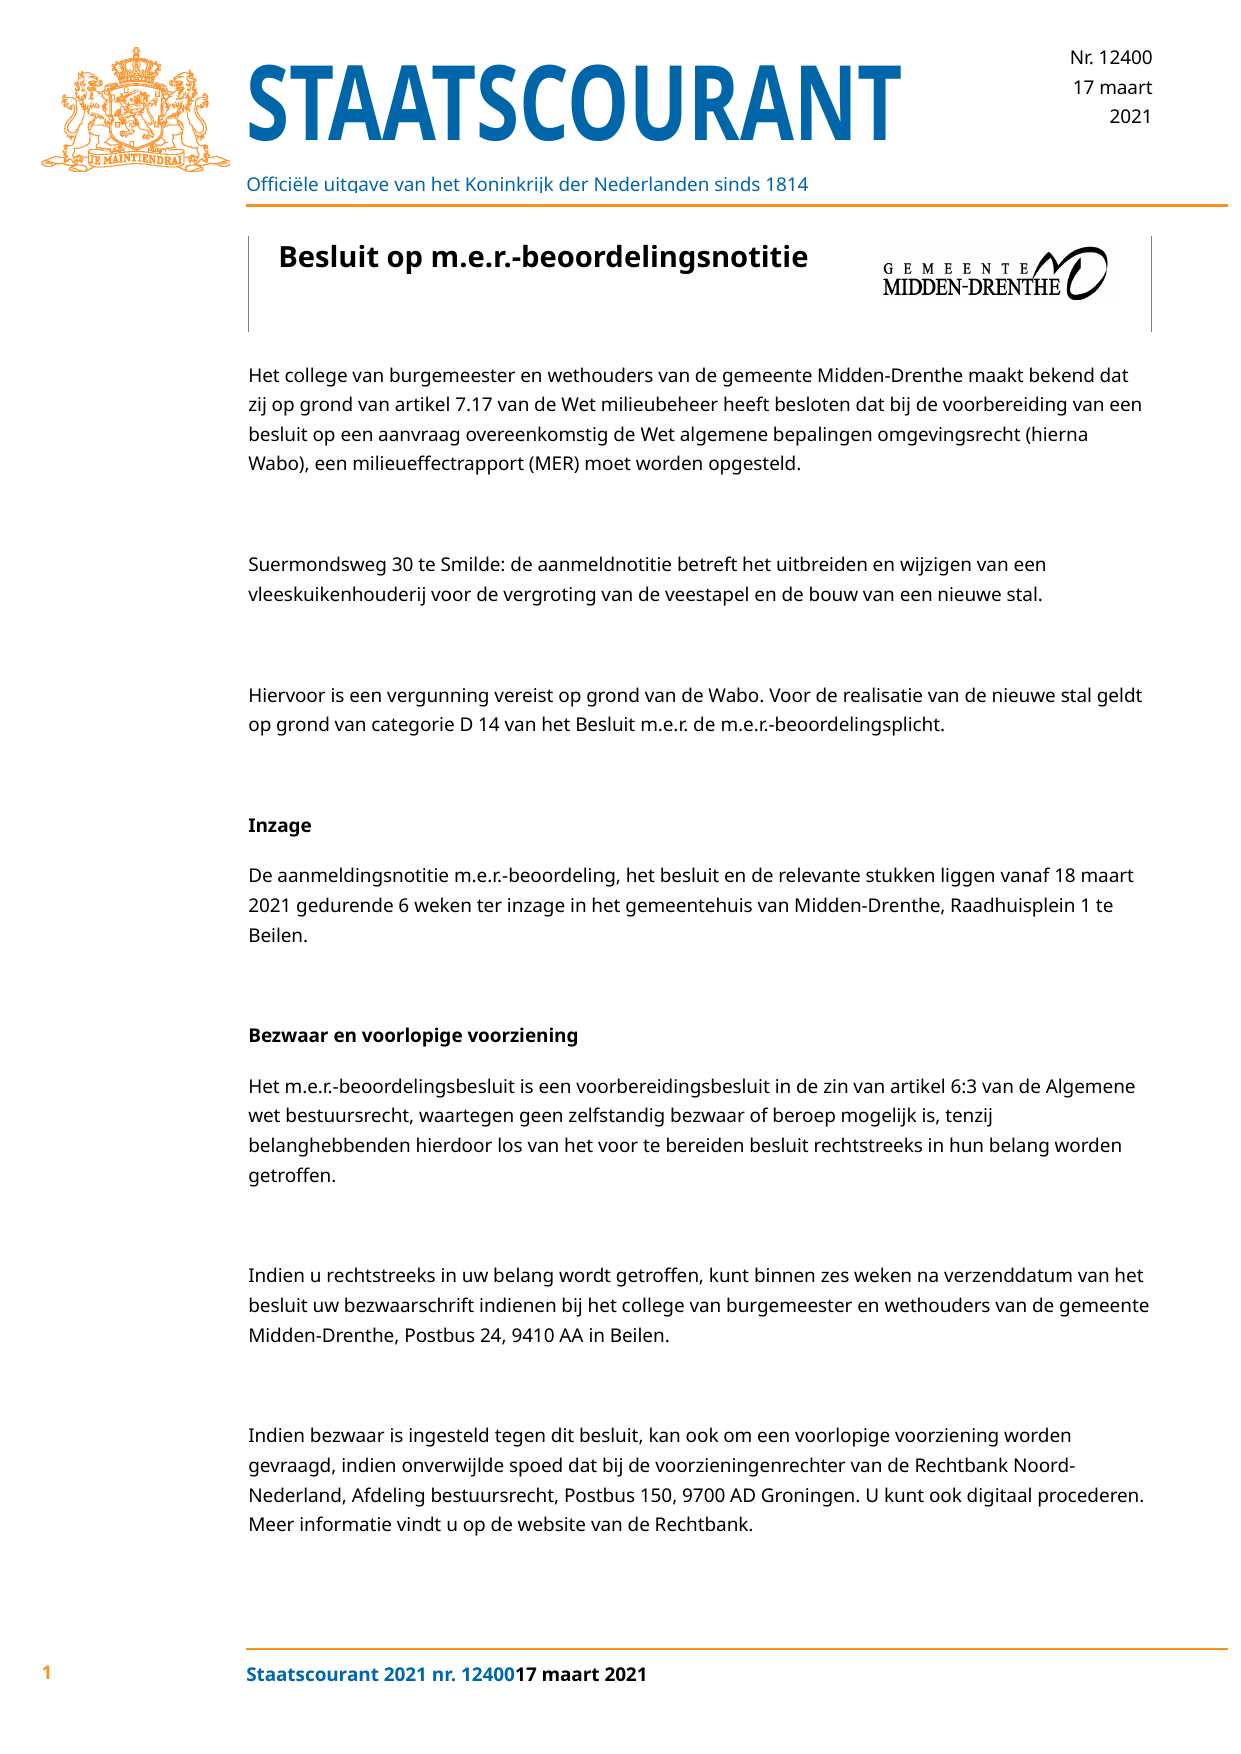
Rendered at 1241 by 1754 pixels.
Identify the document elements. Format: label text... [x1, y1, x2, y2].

text Inzage [248, 812, 1152, 838]
text Bezwaar en voorlopige voorziening [248, 1023, 1152, 1048]
text Het college van burgemeester en wethouders van de gemeente Midden-Drenthe maakt bekend dat zij op grond van artikel 7.17 van de Wet milieubeheer heeft besloten dat bij de voorbereiding van een besluit op een aanvraag overeenkomstig de Wet algemene bepalingen omgevingsrecht (hierna Wabo), een milieueffectrapport (MER) moet worden opgesteld. [248, 362, 1152, 476]
table_header [850, 236, 1151, 332]
text Indien bezwaar is ingesteld tegen dit besluit, kan ook om een voorlopige voorziening worden gevraagd, indien onverwijlde spoed dat bij de voorzieningenrechter van de Rechtbank Noord-Nederland, Afdeling bestuursrecht, Postbus 150, 9700 AD Groningen. U kunt ook digitaal procederen. Meer informatie vindt u op de website van de Rechtbank. [248, 1423, 1152, 1537]
text Indien u rechtstreeks in uw belang wordt getroffen, kunt binnen zes weken na verzenddatum van het besluit uw bezwaarschrift indienen bij het college van burgemeester en wethouders van de gemeente Midden-Drenthe, Postbus 24, 9410 AA in Beilen. [248, 1263, 1152, 1347]
picture [41, 47, 231, 172]
text Suermondsweg 30 te Smilde: de aanmeldnotitie betreft het uitbreiden en wijzigen van een vleeskuikenhouderij voor de vergroting van de veestapel en de bouw van een nieuwe stal. [248, 551, 1152, 607]
text Het m.e.r.-beoordelingsbesluit is een voorbereidingsbesluit in de zin van artikel 6:3 van de Algemene wet bestuursrecht, waartegen geen zelfstandig bezwaar of beroep mogelijk is, tenzij belanghebbenden hierdoor los van het voor te bereiden besluit rechtstreeks in hun belang worden getroffen. [248, 1073, 1152, 1187]
text De aanmeldingsnotitie m.e.r.-beoordeling, het besluit en de relevante stukken liggen vanaf 18 maart 2021 gedurende 6 weken ter inzage in het gemeentehuis van Midden-Drenthe, Raadhuisplein 1 te Beilen. [248, 863, 1152, 947]
picture [882, 236, 1119, 307]
table_header Besluit op m.e.r.-beoordelingsnotitie [249, 236, 850, 332]
text Hiervoor is een vergunning vereist op grond van de Wabo. Voor de realisatie van de nieuwe stal geldt op grond van categorie D 14 van het Besluit m.e.r. de m.e.r.-beoordelingsplicht. [248, 682, 1152, 737]
